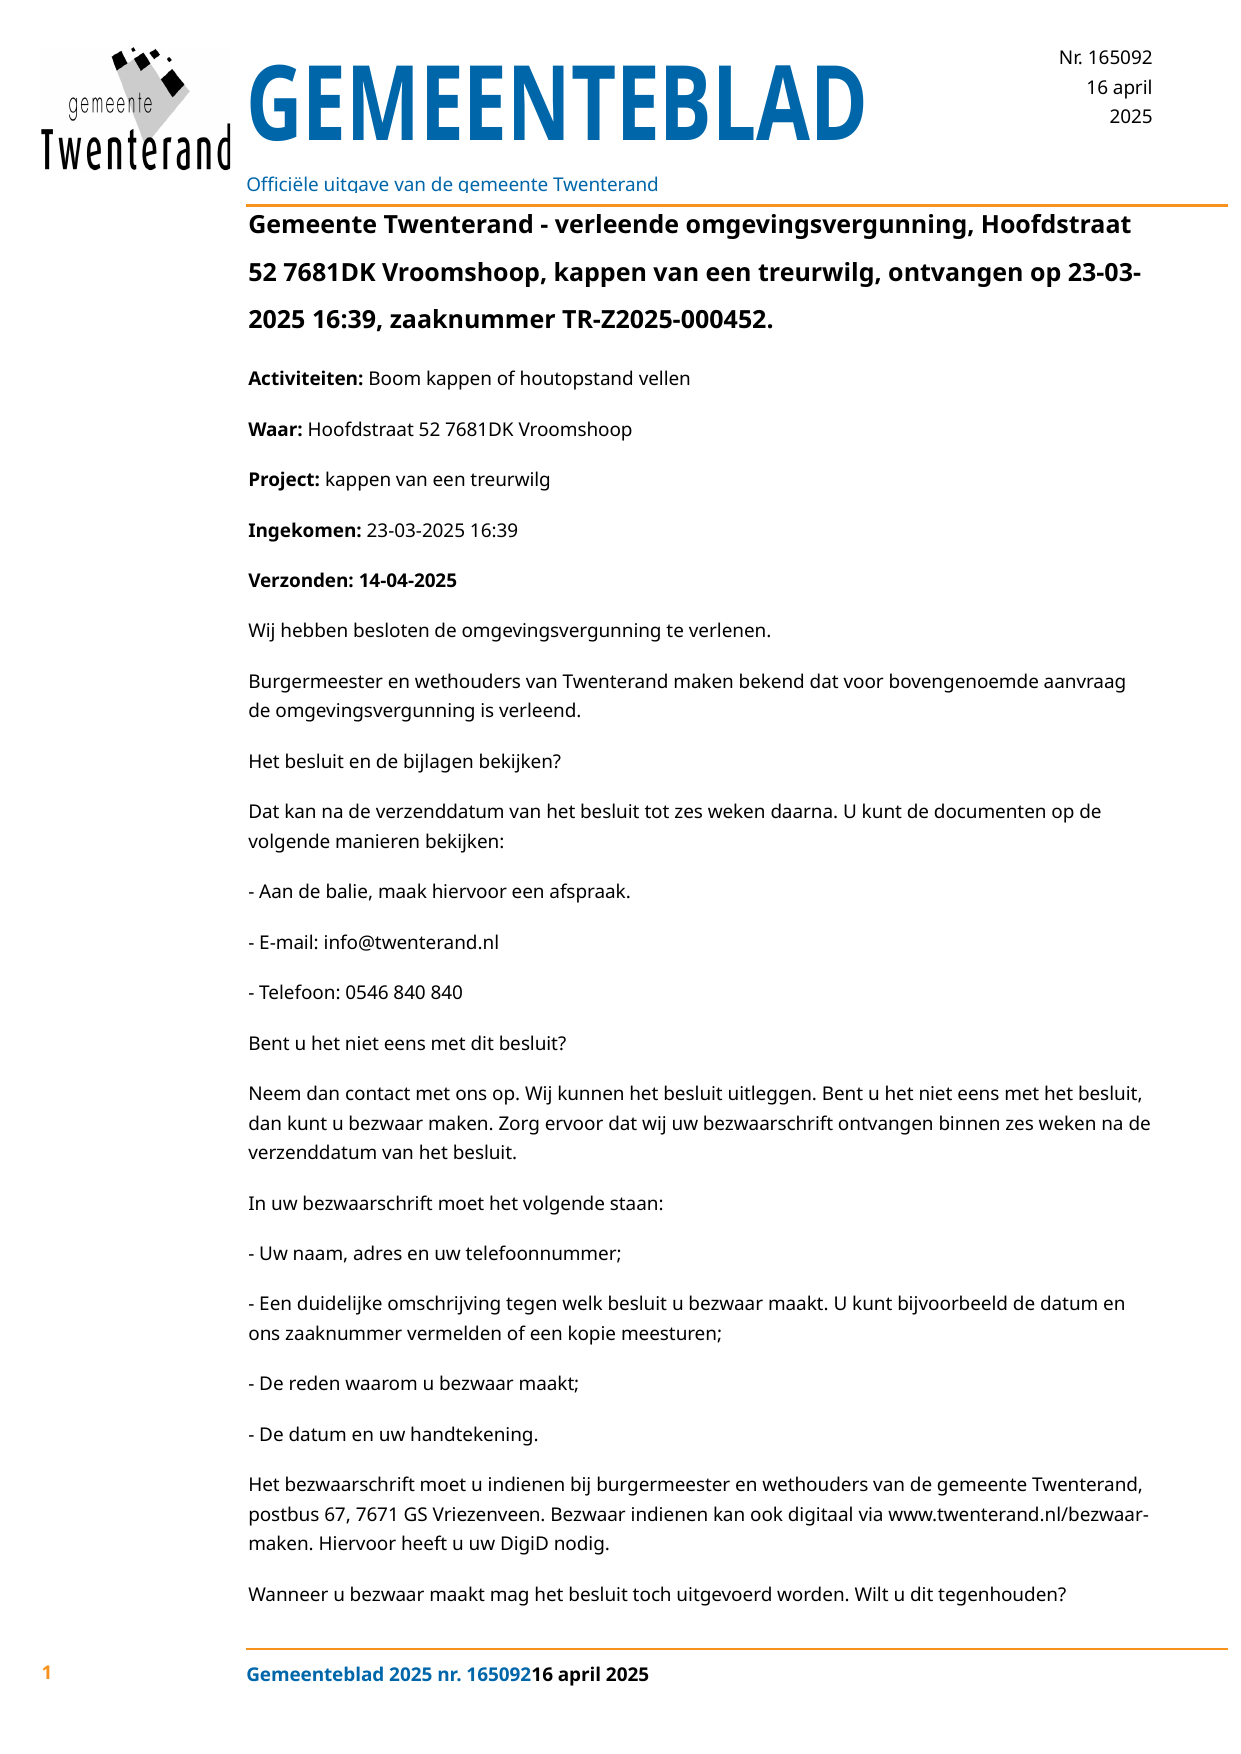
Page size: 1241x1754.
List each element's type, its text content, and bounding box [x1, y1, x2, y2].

text - Telefoon: 0546 840 840 [248, 979, 1152, 1005]
text - Aan de balie, maak hiervoor een afspraak. [248, 878, 1152, 904]
text Het bezwaarschrift moet u indienen bij burgermeester en wethouders van de gemeente Twenterand, postbus 67, 7671 GS Vriezenveen. Bezwaar indienen kan ook digitaal via www.twenterand.nl/bezwaar-maken. Hiervoor heeft u uw DigiD nodig. [248, 1471, 1152, 1556]
picture [41, 47, 231, 172]
text Project: kappen van een treurwilg [248, 466, 1152, 492]
text - Een duidelijke omschrijving tegen welk besluit u bezwaar maakt. U kunt bijvoorbeeld de datum en ons zaaknummer vermelden of een kopie meesturen; [248, 1291, 1152, 1346]
text Het besluit en de bijlagen bekijken? [248, 748, 1152, 774]
text Activiteiten: Boom kappen of houtopstand vellen [248, 366, 1152, 391]
text Burgermeester en wethouders van Twenterand maken bekend dat voor bovengenoemde aanvraag de omgevingsvergunning is verleend. [248, 668, 1152, 723]
text - De datum en uw handtekening. [248, 1421, 1152, 1447]
text Dat kan na de verzenddatum van het besluit tot zes weken daarna. U kunt de documenten op de volgende manieren bekijken: [248, 798, 1152, 854]
text Bent u het niet eens met dit besluit? [248, 1030, 1152, 1055]
text Wanneer u bezwaar maakt mag het besluit toch uitgevoerd worden. Wilt u dit tegenhouden? [248, 1581, 1152, 1607]
text Verzonden: 14-04-2025 [248, 567, 1152, 593]
text - E-mail: info@twenterand.nl [248, 929, 1152, 954]
text Wij hebben besloten de omgevingsvergunning te verlenen. [248, 618, 1152, 643]
text Waar: Hoofdstraat 52 7681DK Vroomshoop [248, 416, 1152, 442]
text Neem dan contact met ons op. Wij kunnen het besluit uitleggen. Bent u het niet eens met het besluit, dan kunt u bezwaar maken. Zorg ervoor dat wij uw bezwaarschrift ontvangen binnen zes weken na de verzenddatum van het besluit. [248, 1080, 1152, 1165]
text Gemeente Twenterand - verleende omgevingsvergunning, Hoofdstraat 52 7681DK Vroomshoop, kappen van een treurwilg, ontvangen op 23-03-2025 16:39, zaaknummer TR-Z2025-000452. [248, 207, 1152, 336]
text In uw bezwaarschrift moet het volgende staan: [248, 1190, 1152, 1215]
text Ingekomen: 23-03-2025 16:39 [248, 517, 1152, 542]
text - De reden waarom u bezwaar maakt; [248, 1371, 1152, 1396]
text - Uw naam, adres en uw telefoonnummer; [248, 1240, 1152, 1266]
